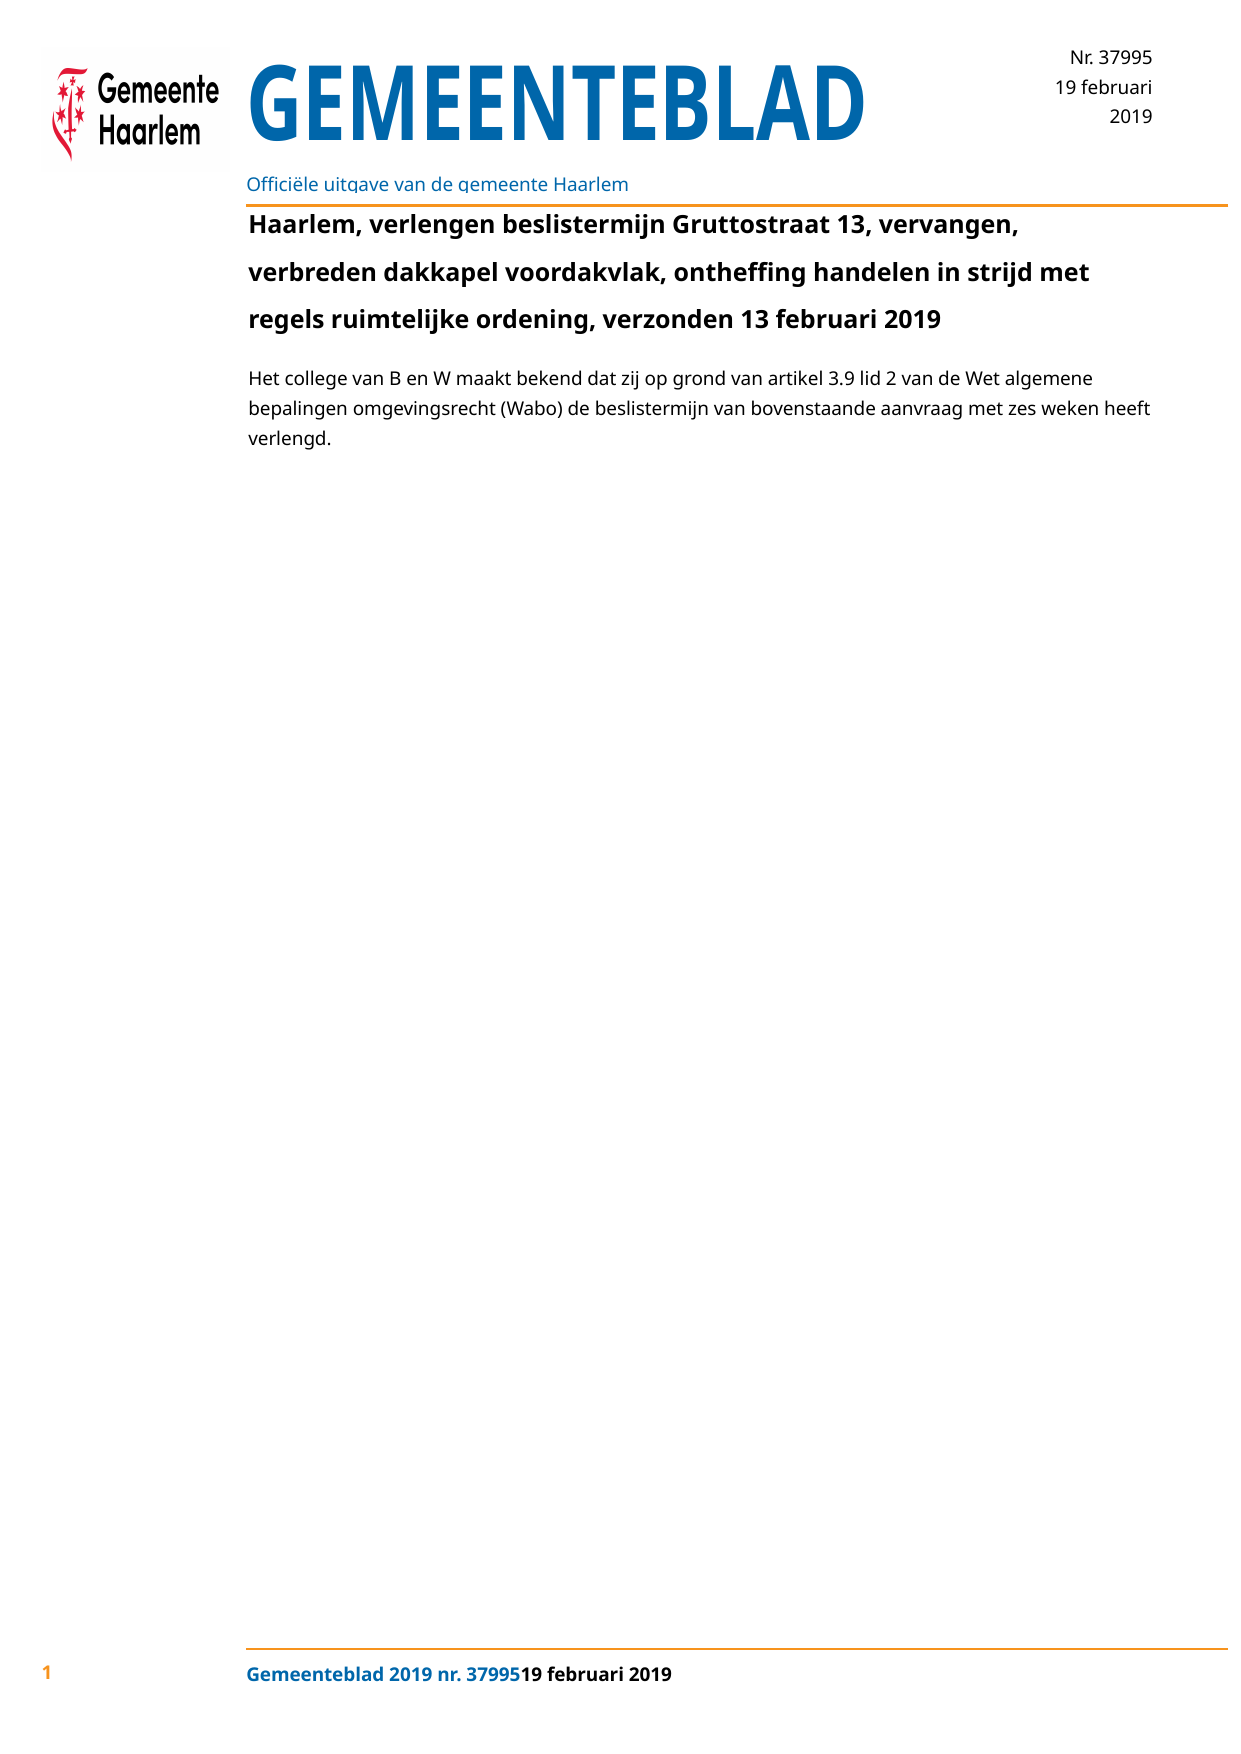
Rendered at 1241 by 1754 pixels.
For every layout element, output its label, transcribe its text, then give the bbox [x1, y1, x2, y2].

text Het college van B en W maakt bekend dat zij op grond van artikel 3.9 lid 2 van de Wet algemene bepalingen omgevingsrecht (Wabo) de beslistermijn van bovenstaande aanvraag met zes weken heeft verlengd. [248, 366, 1152, 450]
text Haarlem, verlengen beslistermijn Gruttostraat 13, vervangen, verbreden dakkapel voordakvlak, ontheffing handelen in strijd met regels ruimtelijke ordening, verzonden 13 februari 2019 [248, 207, 1152, 336]
picture [41, 47, 231, 172]
